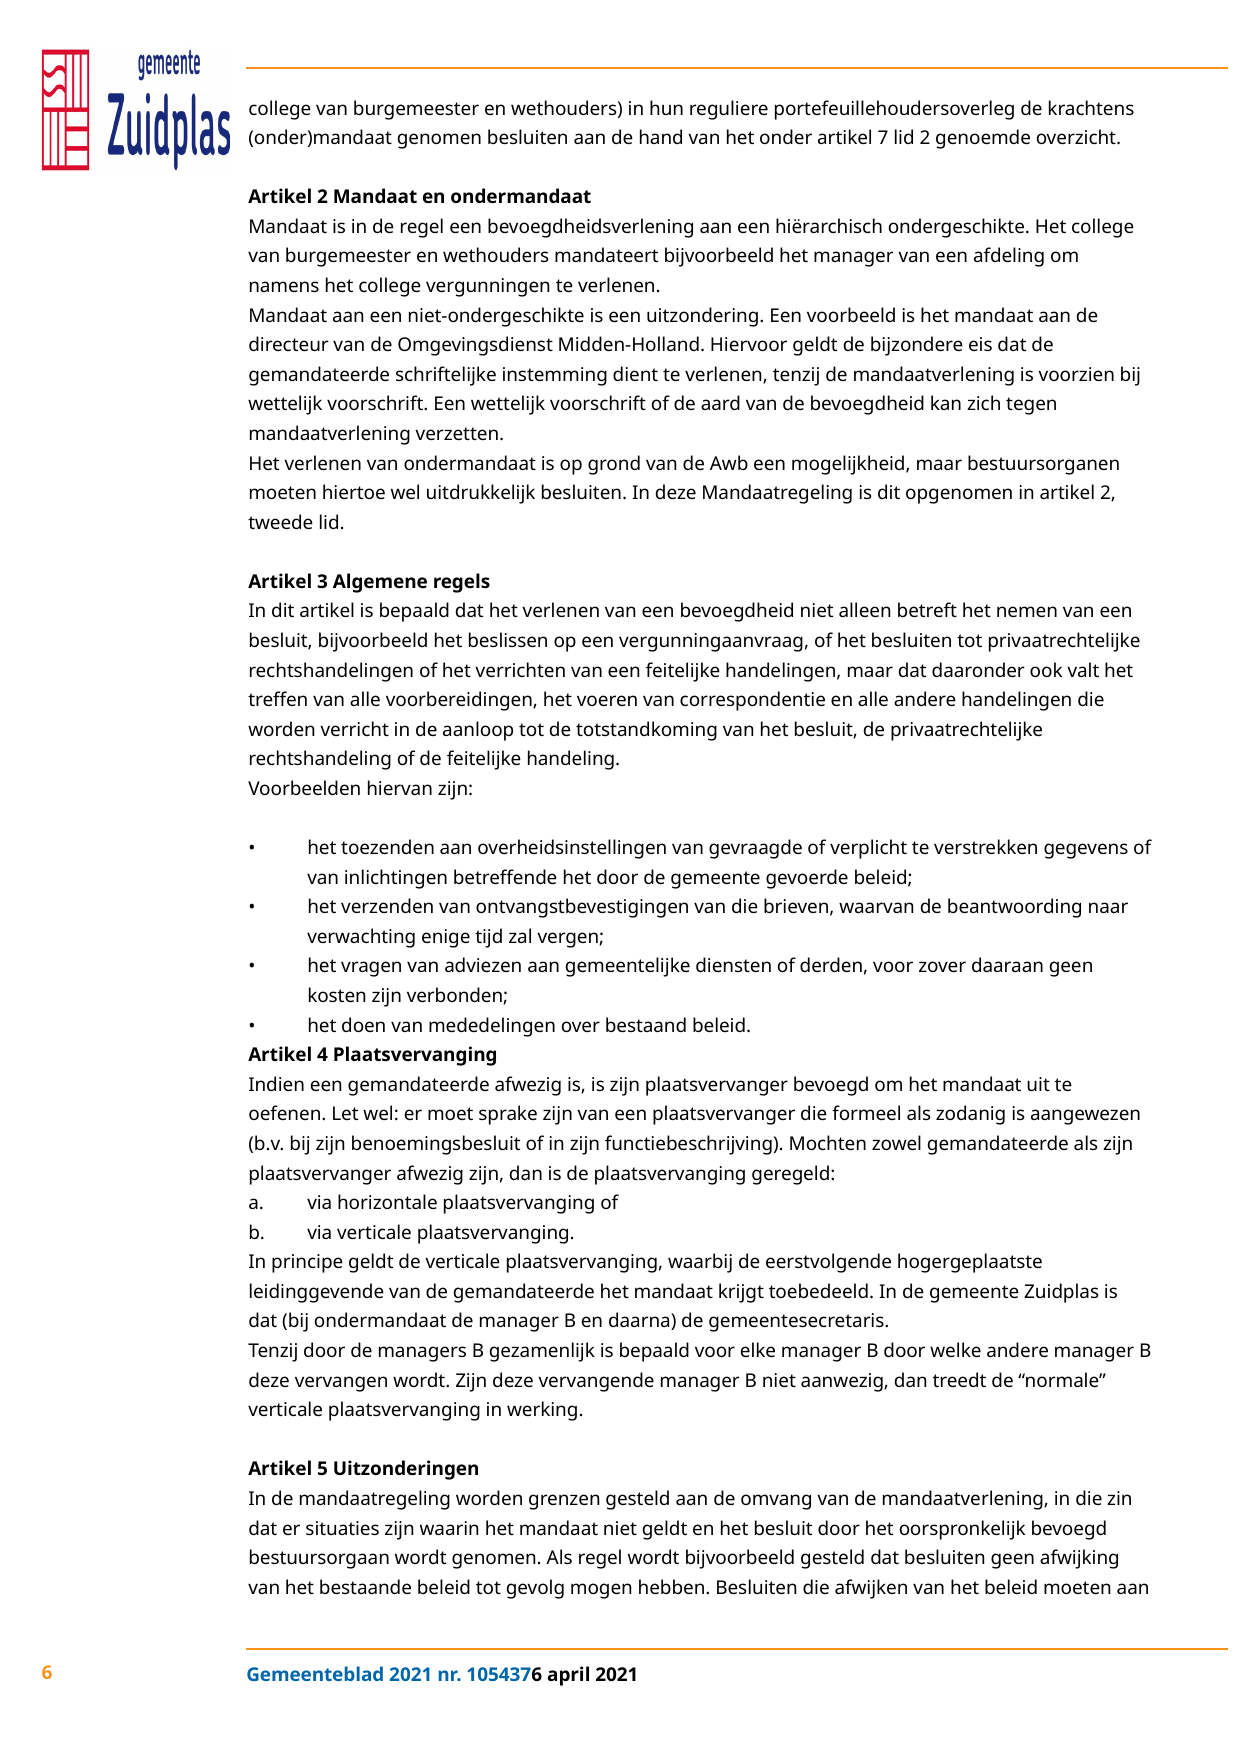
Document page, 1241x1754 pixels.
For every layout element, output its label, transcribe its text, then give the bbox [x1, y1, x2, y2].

text In principe geldt de verticale plaatsvervanging, waarbij de eerstvolgende hogergeplaatste leidinggevende van de gemandateerde het mandaat krijgt toebedeeld. In de gemeente Zuidplas is dat (bij ondermandaat de manager B en daarna) de gemeentesecretaris. [248, 1248, 1152, 1333]
list het verzenden van ontvangstbevestigingen van die brieven, waarvan de beantwoording naar verwachting enige tijd zal vergen; [248, 893, 1152, 949]
text In de mandaatregeling worden grenzen gesteld aan de omvang van de mandaatverlening, in die zin dat er situaties zijn waarin het mandaat niet geldt en het besluit door het oorspronkelijk bevoegd bestuursorgaan wordt genomen. Als regel wordt bijvoorbeeld gesteld dat besluiten geen afwijking van het bestaande beleid tot gevolg mogen hebben. Besluiten die afwijken van het beleid moeten aan [248, 1485, 1152, 1600]
text Tenzij door de managers B gezamenlijk is bepaald voor elke manager B door welke andere manager B deze vervangen wordt. Zijn deze vervangende manager B niet aanwezig, dan treedt de “normale” verticale plaatsvervanging in werking. [248, 1337, 1152, 1422]
text Mandaat aan een niet-ondergeschikte is een uitzondering. Een voorbeeld is het mandaat aan de directeur van de Omgevingsdienst Midden-Holland. Hiervoor geldt de bijzondere eis dat de gemandateerde schriftelijke instemming dient te verlenen, tenzij de mandaatverlening is voorzien bij wettelijk voorschrift. Een wettelijk voorschrift of de aard van de bevoegdheid kan zich tegen mandaatverlening verzetten. [248, 302, 1152, 446]
text Voorbeelden hiervan zijn: [248, 775, 1152, 801]
text Indien een gemandateerde afwezig is, is zijn plaatsvervanger bevoegd om het mandaat uit te oefenen. Let wel: er moet sprake zijn van een plaatsvervanger die formeel als zodanig is aangewezen (b.v. bij zijn benoemingsbesluit of in zijn functiebeschrijving). Mochten zowel gemandateerde als zijn plaatsvervanger afwezig zijn, dan is de plaatsvervanging geregeld: [248, 1071, 1152, 1186]
list het doen van mededelingen over bestaand beleid. [248, 1012, 1152, 1038]
text In dit artikel is bepaald dat het verlenen van een bevoegdheid niet alleen betreft het nemen van een besluit, bijvoorbeeld het beslissen op een vergunningaanvraag, of het besluiten tot privaatrechtelijke rechtshandelingen of het verrichten van een feitelijke handelingen, maar dat daaronder ook valt het treffen van alle voorbereidingen, het voeren van correspondentie en alle andere handelingen die worden verricht in de aanloop tot de totstandkoming van het besluit, de privaatrechtelijke rechtshandeling of de feitelijke handeling. [248, 598, 1152, 771]
text Het verlenen van ondermandaat is op grond van de Awb een mogelijkheid, maar bestuursorganen moeten hiertoe wel uitdrukkelijk besluiten. In deze Mandaatregeling is dit opgenomen in artikel 2, tweede lid. [248, 450, 1152, 535]
text Artikel 3 Algemene regels [248, 568, 1152, 594]
text Artikel 5 Uitzonderingen [248, 1456, 1152, 1481]
list het vragen van adviezen aan gemeentelijke diensten of derden, voor zover daaraan geen kosten zijn verbonden; [248, 953, 1152, 1008]
list via verticale plaatsvervanging. [248, 1219, 1152, 1245]
list via horizontale plaatsvervanging of [248, 1189, 1152, 1215]
text college van burgemeester en wethouders) in hun reguliere portefeuillehoudersoverleg de krachtens (onder)mandaat genomen besluiten aan de hand van het onder artikel 7 lid 2 genoemde overzicht. [248, 95, 1152, 150]
text Artikel 2 Mandaat en ondermandaat [248, 183, 1152, 209]
text Mandaat is in de regel een bevoegdheidsverlening aan een hiërarchisch ondergeschikte. Het college van burgemeester en wethouders mandateert bijvoorbeeld het manager van een afdeling om namens het college vergunningen te verlenen. [248, 213, 1152, 298]
list het toezenden aan overheidsinstellingen van gevraagde of verplicht te verstrekken gegevens of van inlichtingen betreffende het door de gemeente gevoerde beleid; [248, 834, 1152, 890]
picture [41, 47, 231, 172]
text Artikel 4 Plaatsvervanging [248, 1041, 1152, 1067]
